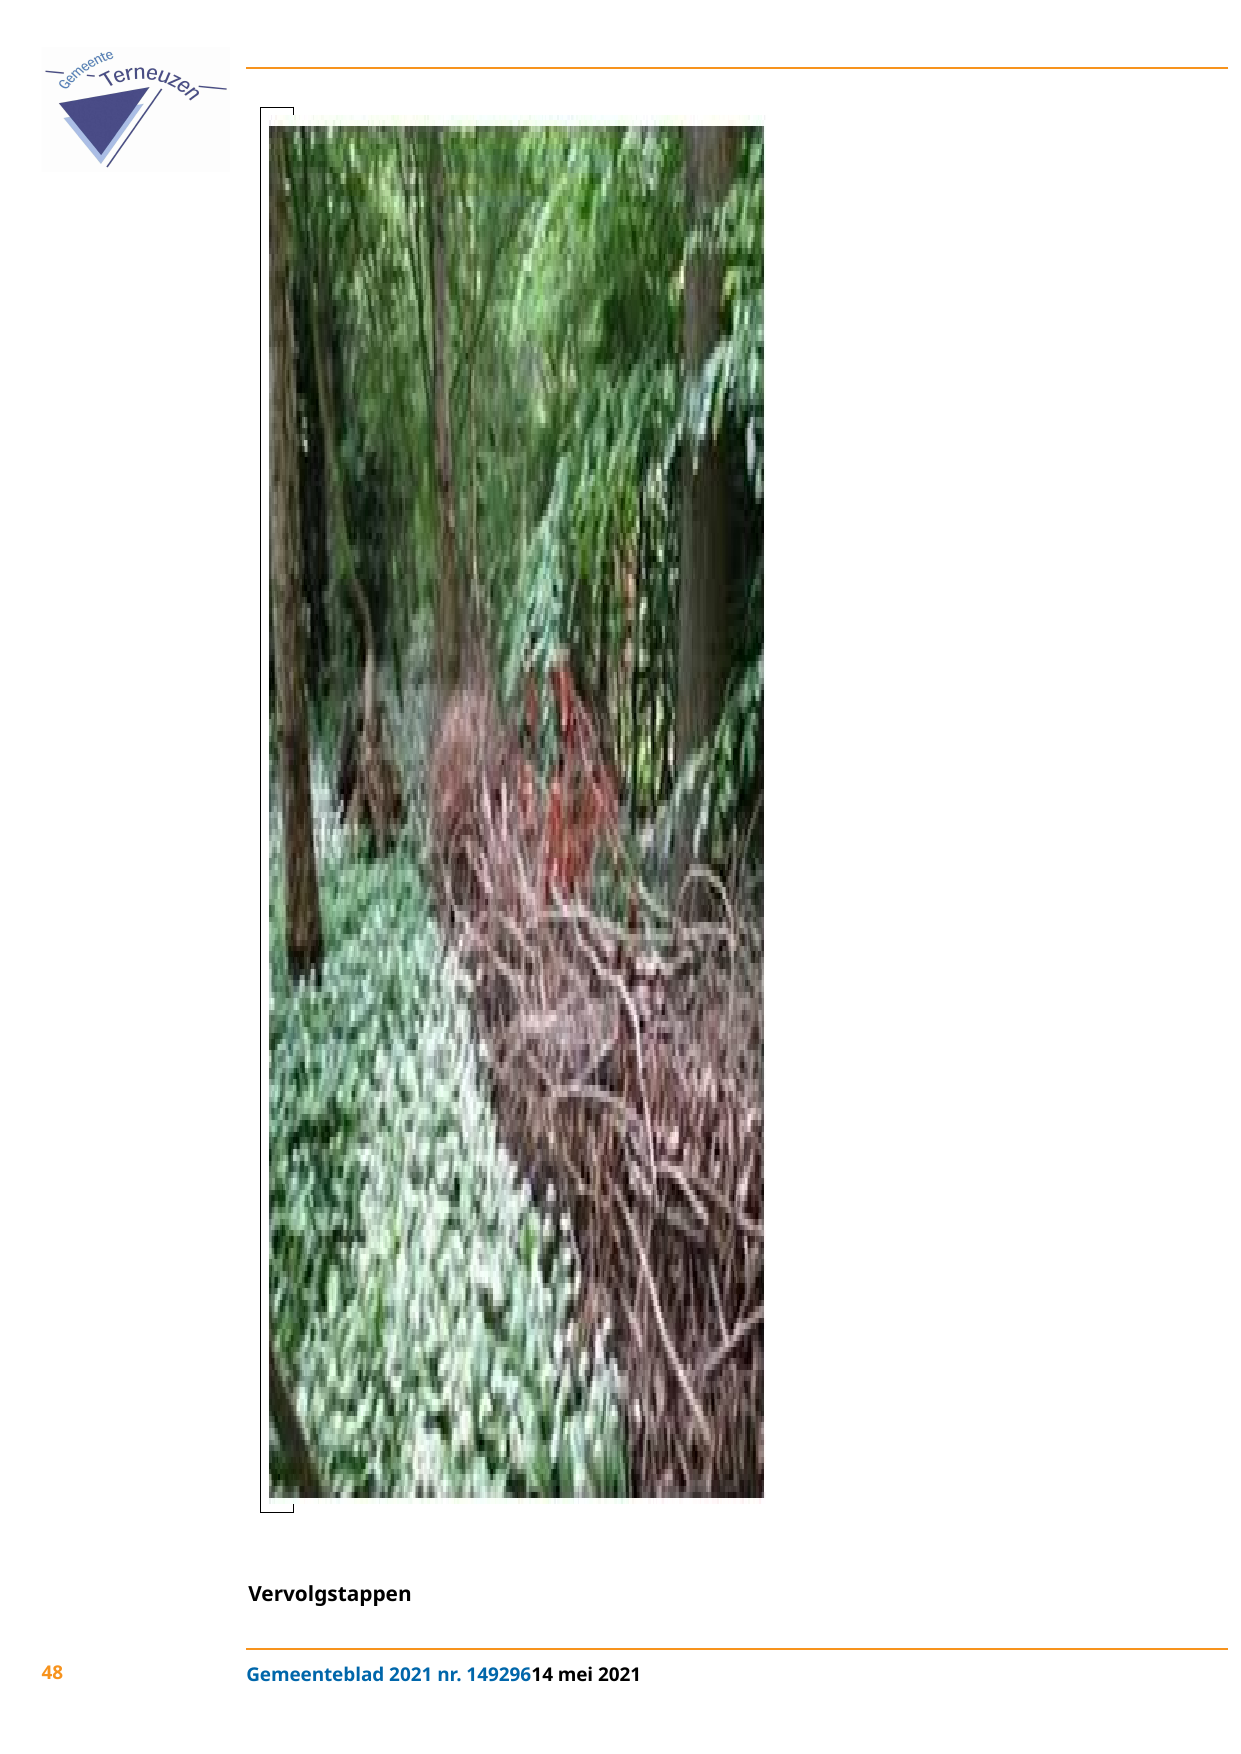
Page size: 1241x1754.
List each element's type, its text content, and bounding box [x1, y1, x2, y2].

picture [268, 115, 766, 1504]
text Vervolgstappen [248, 1579, 1152, 1608]
picture [41, 47, 231, 172]
